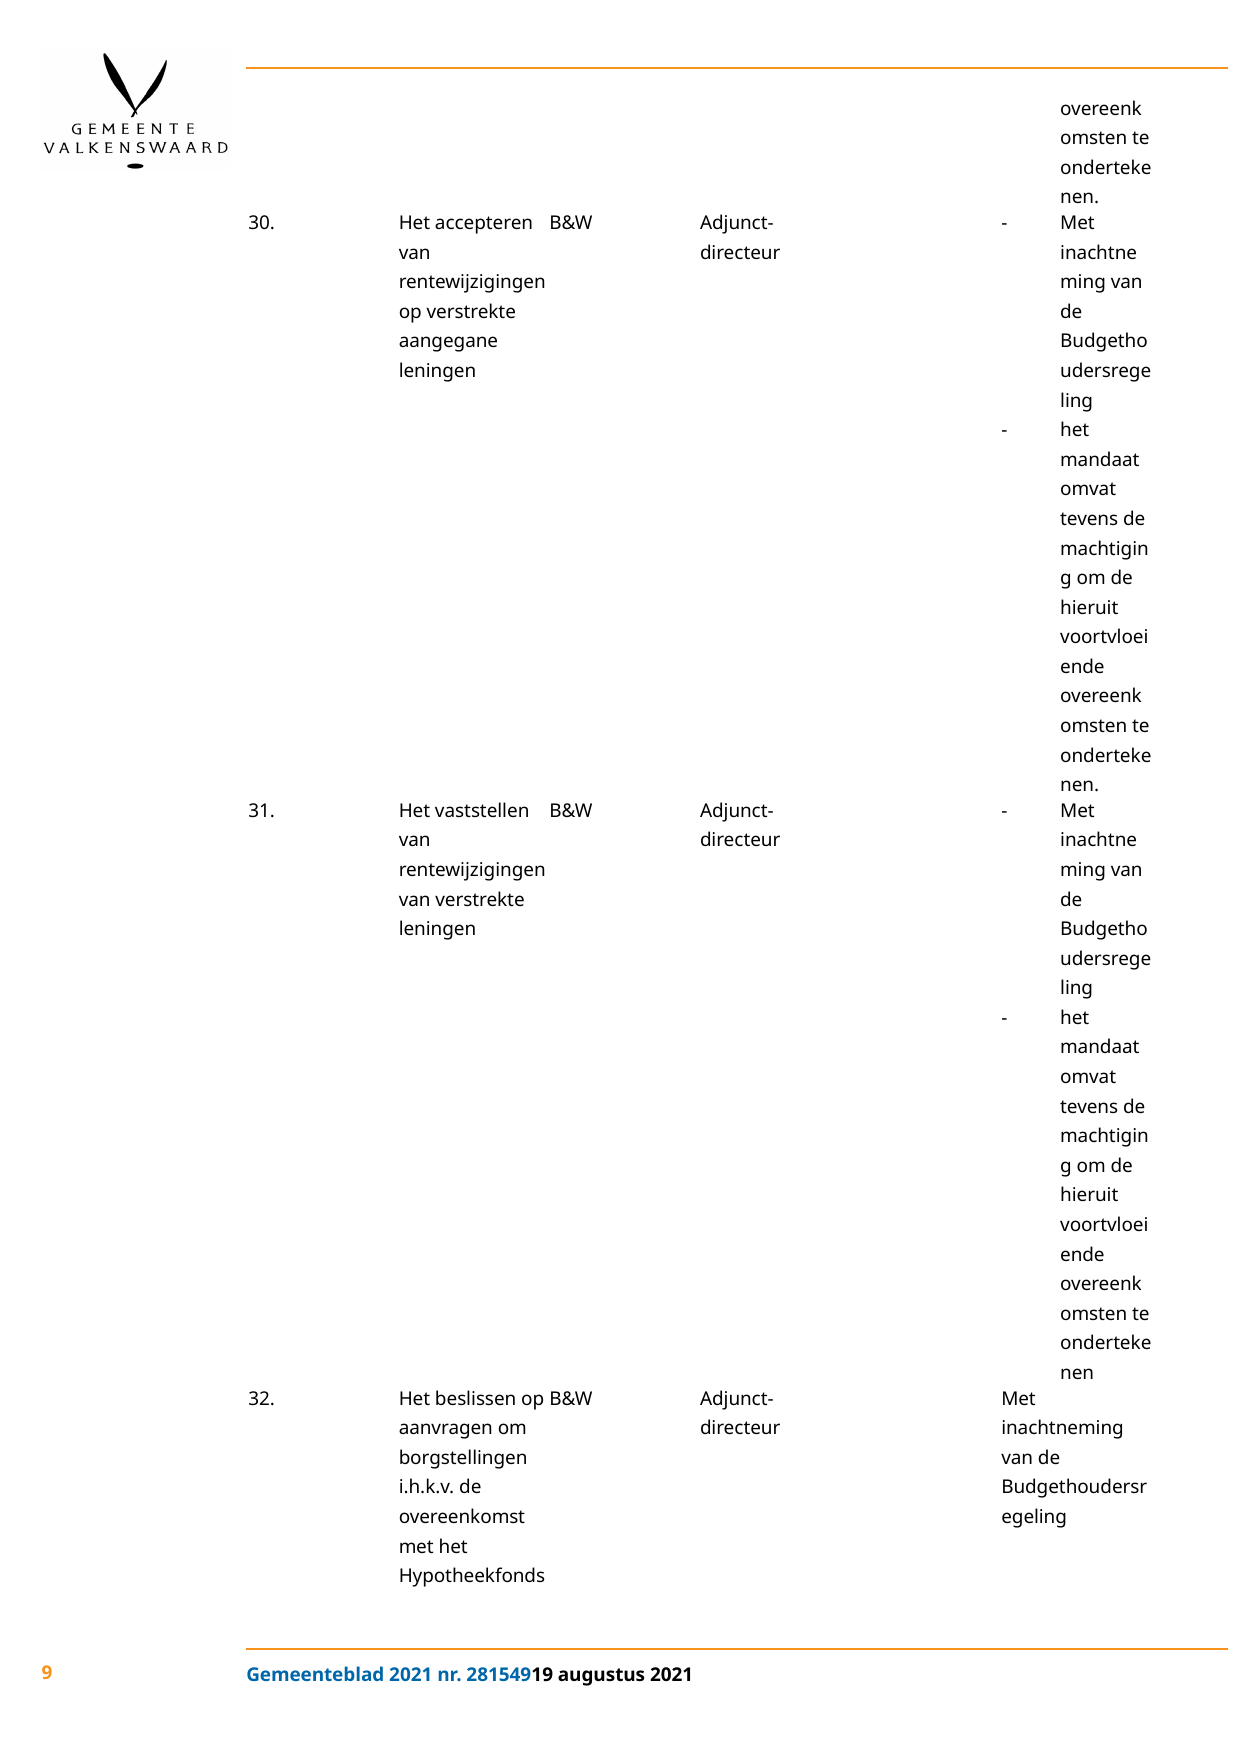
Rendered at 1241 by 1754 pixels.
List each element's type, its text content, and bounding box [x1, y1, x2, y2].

table_cell Adjunct-directeur [700, 1385, 850, 1588]
table_cell B&W [549, 209, 700, 797]
table_cell Het vaststellen van rentewijzigingen van verstrekte leningen [399, 797, 549, 1385]
table_cell 31. [248, 797, 398, 1385]
table_cell Het beslissen op aanvragen om borgstellingen i.h.k.v. de overeenkomst met het Hypotheekfonds [399, 1385, 549, 1588]
table_cell [850, 1385, 1001, 1588]
table_cell overeenkomsten te ondertekenen. [1001, 95, 1152, 209]
table_cell [549, 95, 700, 209]
table_cell 30. [248, 209, 398, 797]
table_cell [700, 95, 850, 209]
table_cell Met inachtneming van de Budgethoudersregeling het mandaat omvat tevens de machtiging om de hieruit voortvloeiende overeenkomsten te ondertekenen [1001, 797, 1152, 1385]
table_cell Adjunct-directeur [700, 797, 850, 1385]
table_cell [248, 95, 398, 209]
table_cell B&W [549, 797, 700, 1385]
table_cell Met inachtneming van de Budgethoudersregeling [1001, 1385, 1152, 1588]
table_cell Met inachtneming van de Budgethoudersregeling het mandaat omvat tevens de machtiging om de hieruit voortvloeiende overeenkomsten te ondertekenen. [1001, 209, 1152, 797]
table_cell B&W [549, 1385, 700, 1588]
table_cell [850, 95, 1001, 209]
table_cell [399, 95, 549, 209]
table_cell Het accepteren van rentewijzigingen op verstrekte aangegane leningen [399, 209, 549, 797]
table_cell [850, 209, 1001, 797]
table_cell Adjunct-directeur [700, 209, 850, 797]
picture [41, 47, 231, 172]
table_cell 32. [248, 1385, 398, 1588]
table_cell [850, 797, 1001, 1385]
